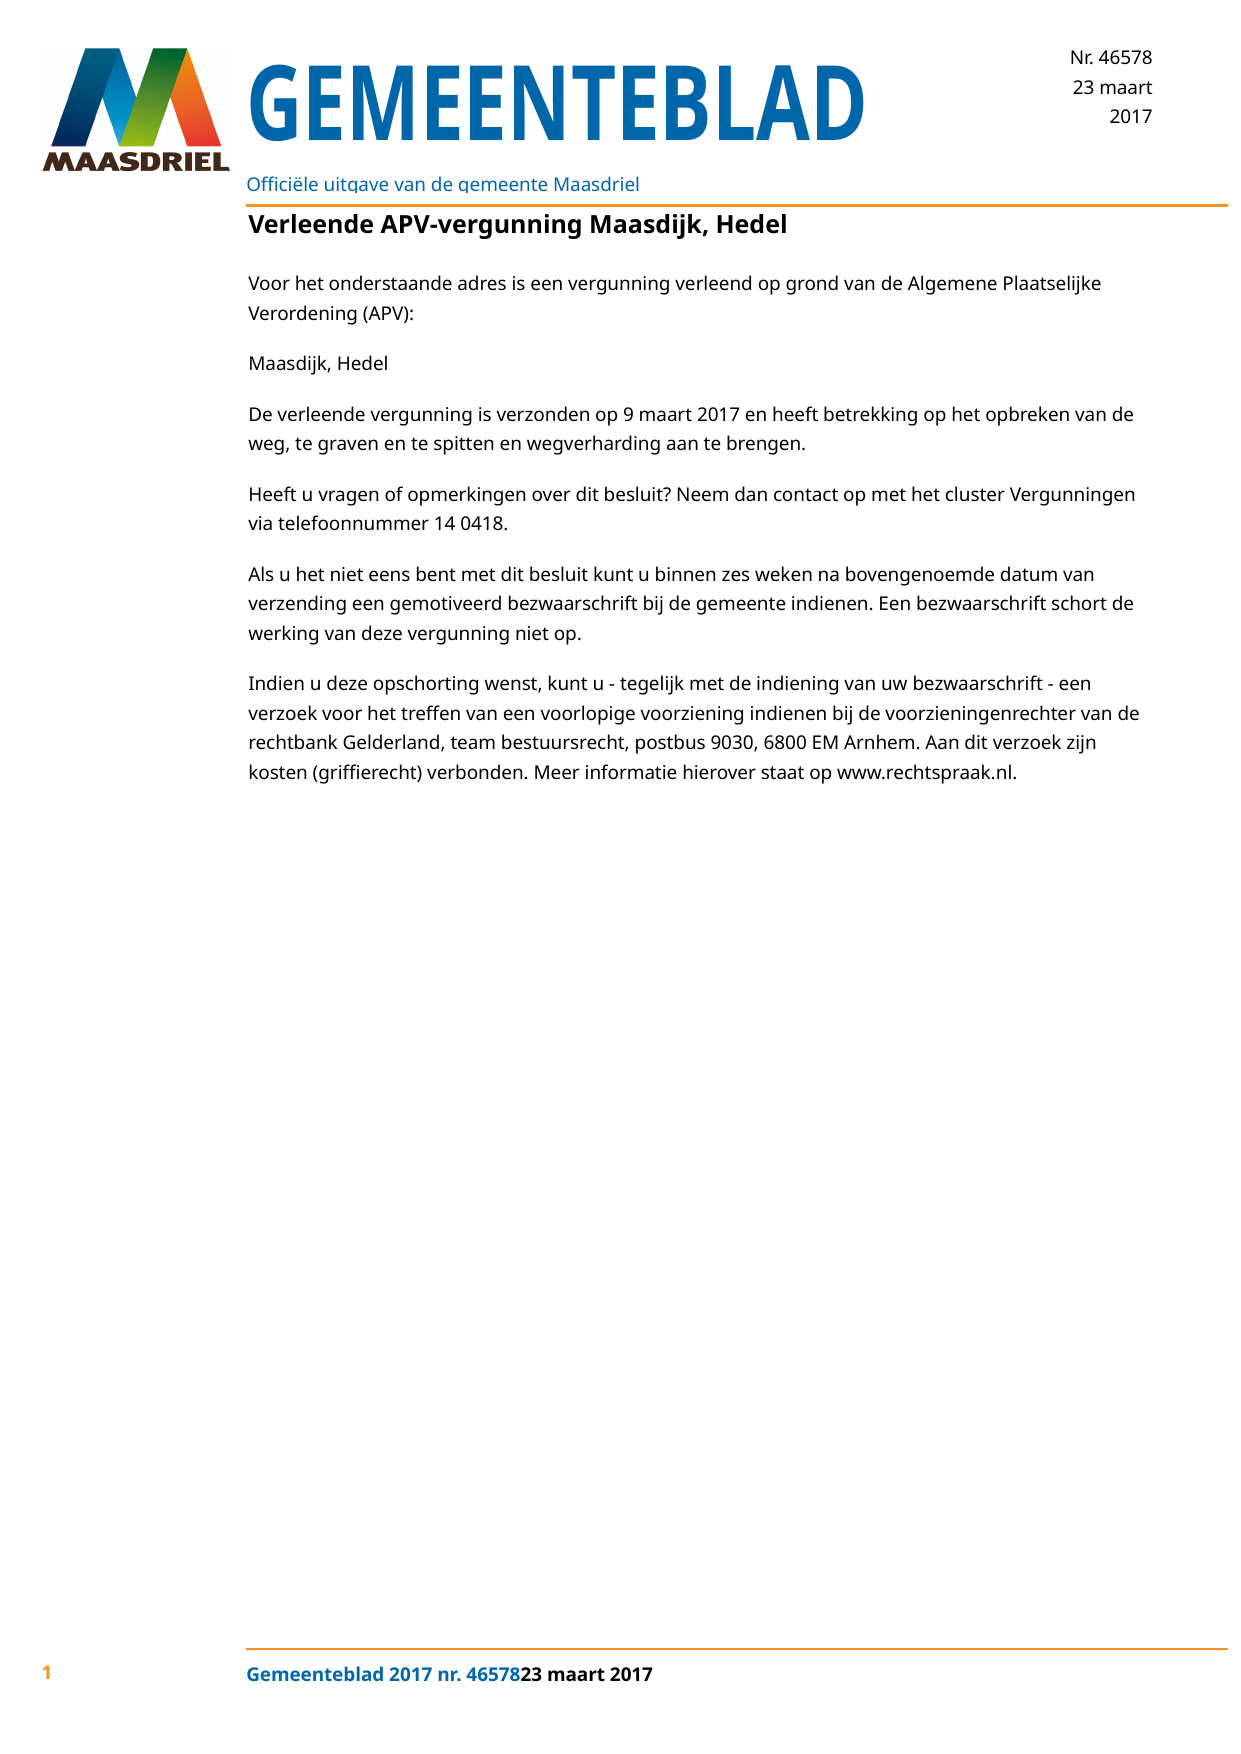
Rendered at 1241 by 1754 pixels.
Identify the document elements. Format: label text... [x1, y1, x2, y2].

text Maasdijk, Hedel [248, 350, 1152, 376]
text Indien u deze opschorting wenst, kunt u - tegelijk met de indiening van uw bezwaarschrift - een verzoek voor het treffen van een voorlopige voorziening indienen bij de voorzieningenrechter van de rechtbank Gelderland, team bestuursrecht, postbus 9030, 6800 EM Arnhem. Aan dit verzoek zijn kosten (griffierecht) verbonden. Meer informatie hierover staat op www.rechtspraak.nl. [248, 670, 1152, 785]
picture [41, 47, 231, 172]
text Heeft u vragen of opmerkingen over dit besluit? Neem dan contact op met het cluster Vergunningen via telefoonnummer 14 0418. [248, 481, 1152, 536]
text De verleende vergunning is verzonden op 9 maart 2017 en heeft betrekking op het opbreken van de weg, te graven en te spitten en wegverharding aan te brengen. [248, 401, 1152, 456]
text Voor het onderstaande adres is een vergunning verleend op grond van de Algemene Plaatselijke Verordening (APV): [248, 270, 1152, 326]
text Verleende APV-vergunning Maasdijk, Hedel [248, 207, 1152, 241]
text Als u het niet eens bent met dit besluit kunt u binnen zes weken na bovengenoemde datum van verzending een gemotiveerd bezwaarschrift bij de gemeente indienen. Een bezwaarschrift schort de werking van deze vergunning niet op. [248, 561, 1152, 646]
